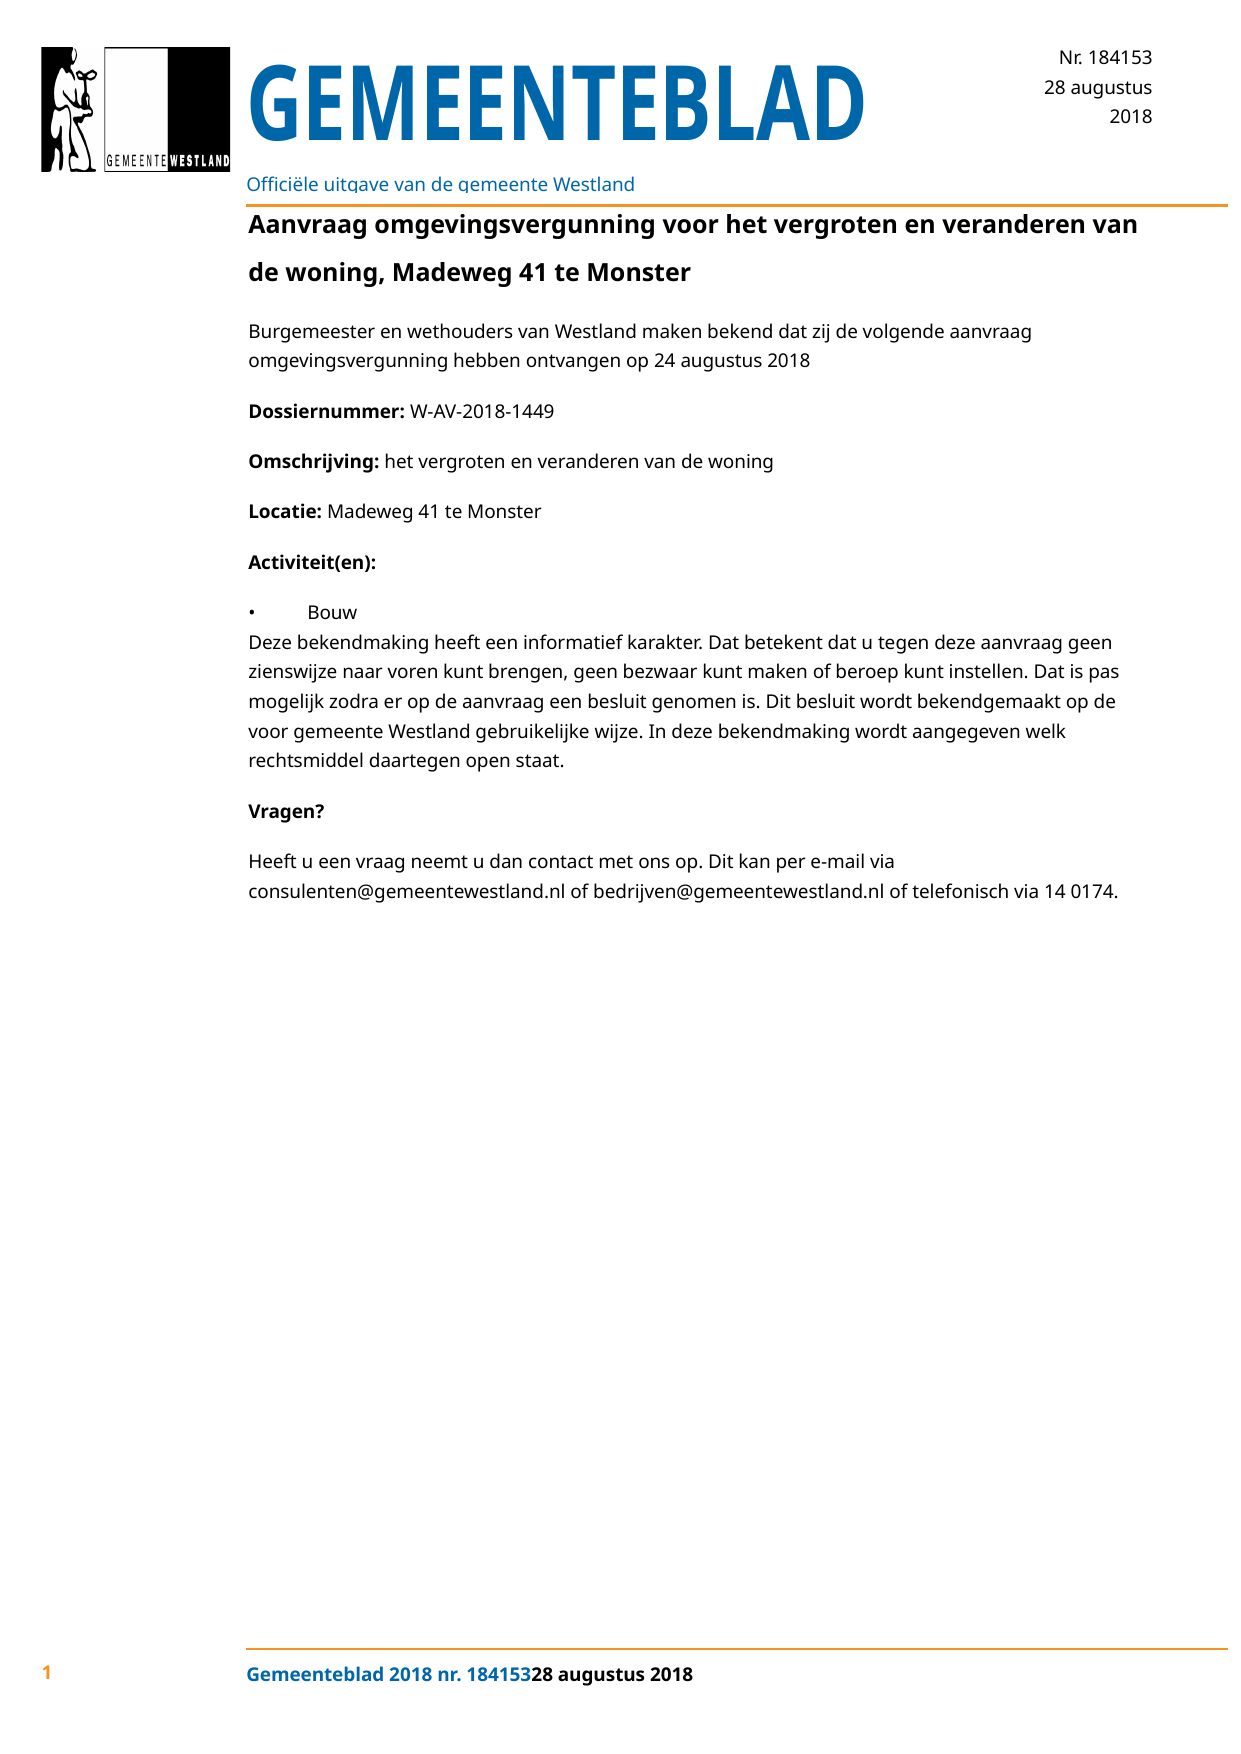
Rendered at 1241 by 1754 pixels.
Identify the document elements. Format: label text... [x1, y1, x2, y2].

list Bouw [248, 599, 1152, 625]
text Omschrijving: het vergroten en veranderen van de woning [248, 448, 1152, 474]
text Aanvraag omgevingsvergunning voor het vergroten en veranderen van de woning, Madeweg 41 te Monster [248, 207, 1152, 288]
text Vragen? [248, 798, 1152, 824]
text Deze bekendmaking heeft een informatief karakter. Dat betekent dat u tegen deze aanvraag geen zienswijze naar voren kunt brengen, geen bezwaar kunt maken of beroep kunt instellen. Dat is pas mogelijk zodra er op de aanvraag een besluit genomen is. Dit besluit wordt bekendgemaakt op de voor gemeente Westland gebruikelijke wijze. In deze bekendmaking wordt aangegeven welk rechtsmiddel daartegen open staat. [248, 629, 1152, 773]
text Burgemeester en wethouders van Westland maken bekend dat zij de volgende aanvraag omgevingsvergunning hebben ontvangen op 24 augustus 2018 [248, 318, 1152, 373]
text Locatie: Madeweg 41 te Monster [248, 499, 1152, 524]
picture [41, 47, 231, 172]
text Activiteit(en): [248, 549, 1152, 575]
text Heeft u een vraag neemt u dan contact met ons op. Dit kan per e-mail via consulenten@gemeentewestland.nl of bedrijven@gemeentewestland.nl of telefonisch via 14 0174. [248, 848, 1152, 904]
text Dossiernummer: W-AV-2018-1449 [248, 398, 1152, 424]
